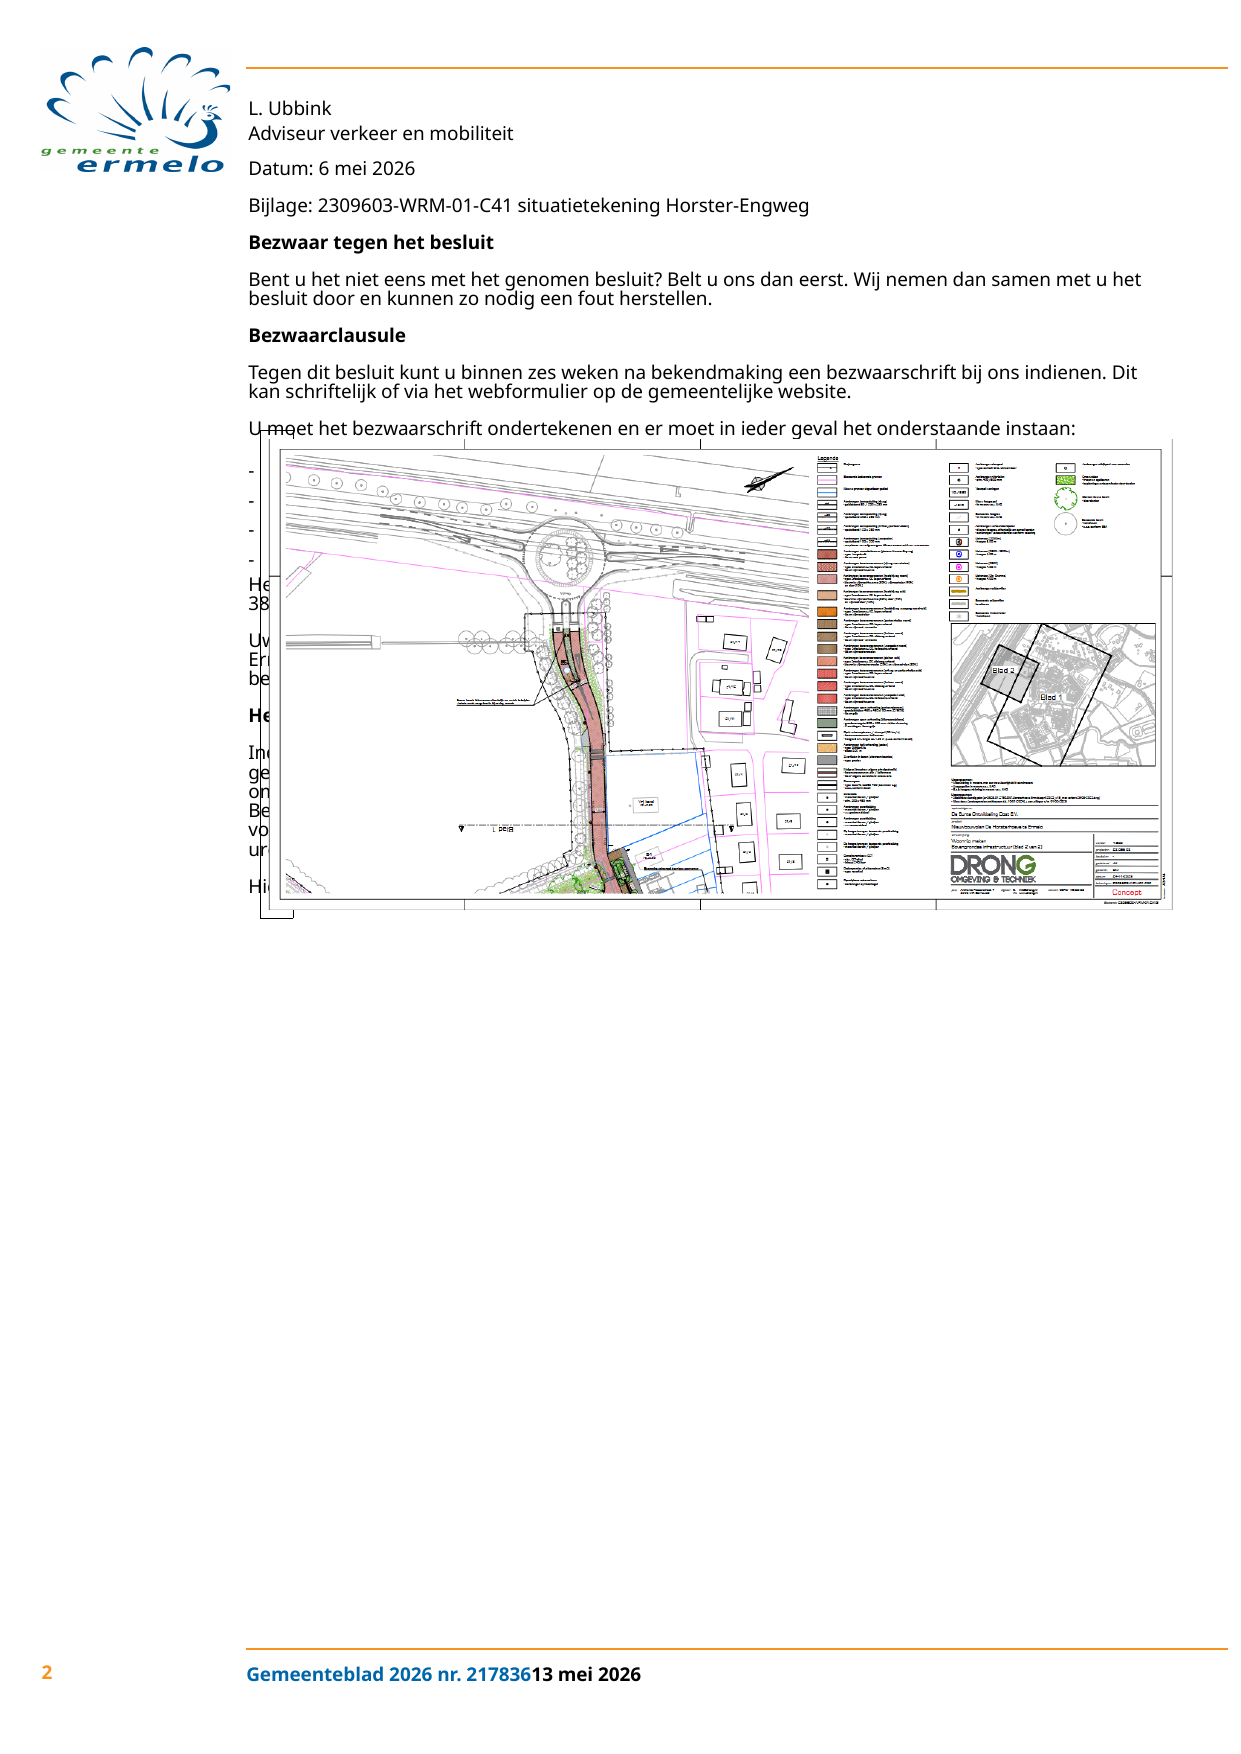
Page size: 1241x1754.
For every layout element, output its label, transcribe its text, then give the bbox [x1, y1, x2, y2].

picture [268, 439, 1173, 910]
text L. Ubbink [248, 95, 1152, 121]
text Datum: 6 mei 2026 [248, 160, 1152, 179]
text Bezwaar tegen het besluit [248, 234, 1152, 253]
text Tegen dit besluit kunt u binnen zes weken na bekendmaking een bezwaarschrift bij ons indienen. Dit kan schriftelijk of via het webformulier op de gemeentelijke website. [248, 364, 1152, 403]
text Bijlage: 2309603-WRM-01-C41 situatietekening Horster-Engweg [248, 197, 1152, 216]
text U moet het bezwaarschrift ondertekenen en er moet in ieder geval het onderstaande instaan: [248, 420, 1152, 439]
text Adviseur verkeer en mobiliteit [248, 121, 1152, 146]
text Bezwaarclausule [248, 327, 1152, 346]
text Bent u het niet eens met het genomen besluit? Belt u ons dan eerst. Wij nemen dan samen met u het besluit door en kunnen zo nodig een fout herstellen. [248, 271, 1152, 309]
picture [41, 47, 231, 172]
